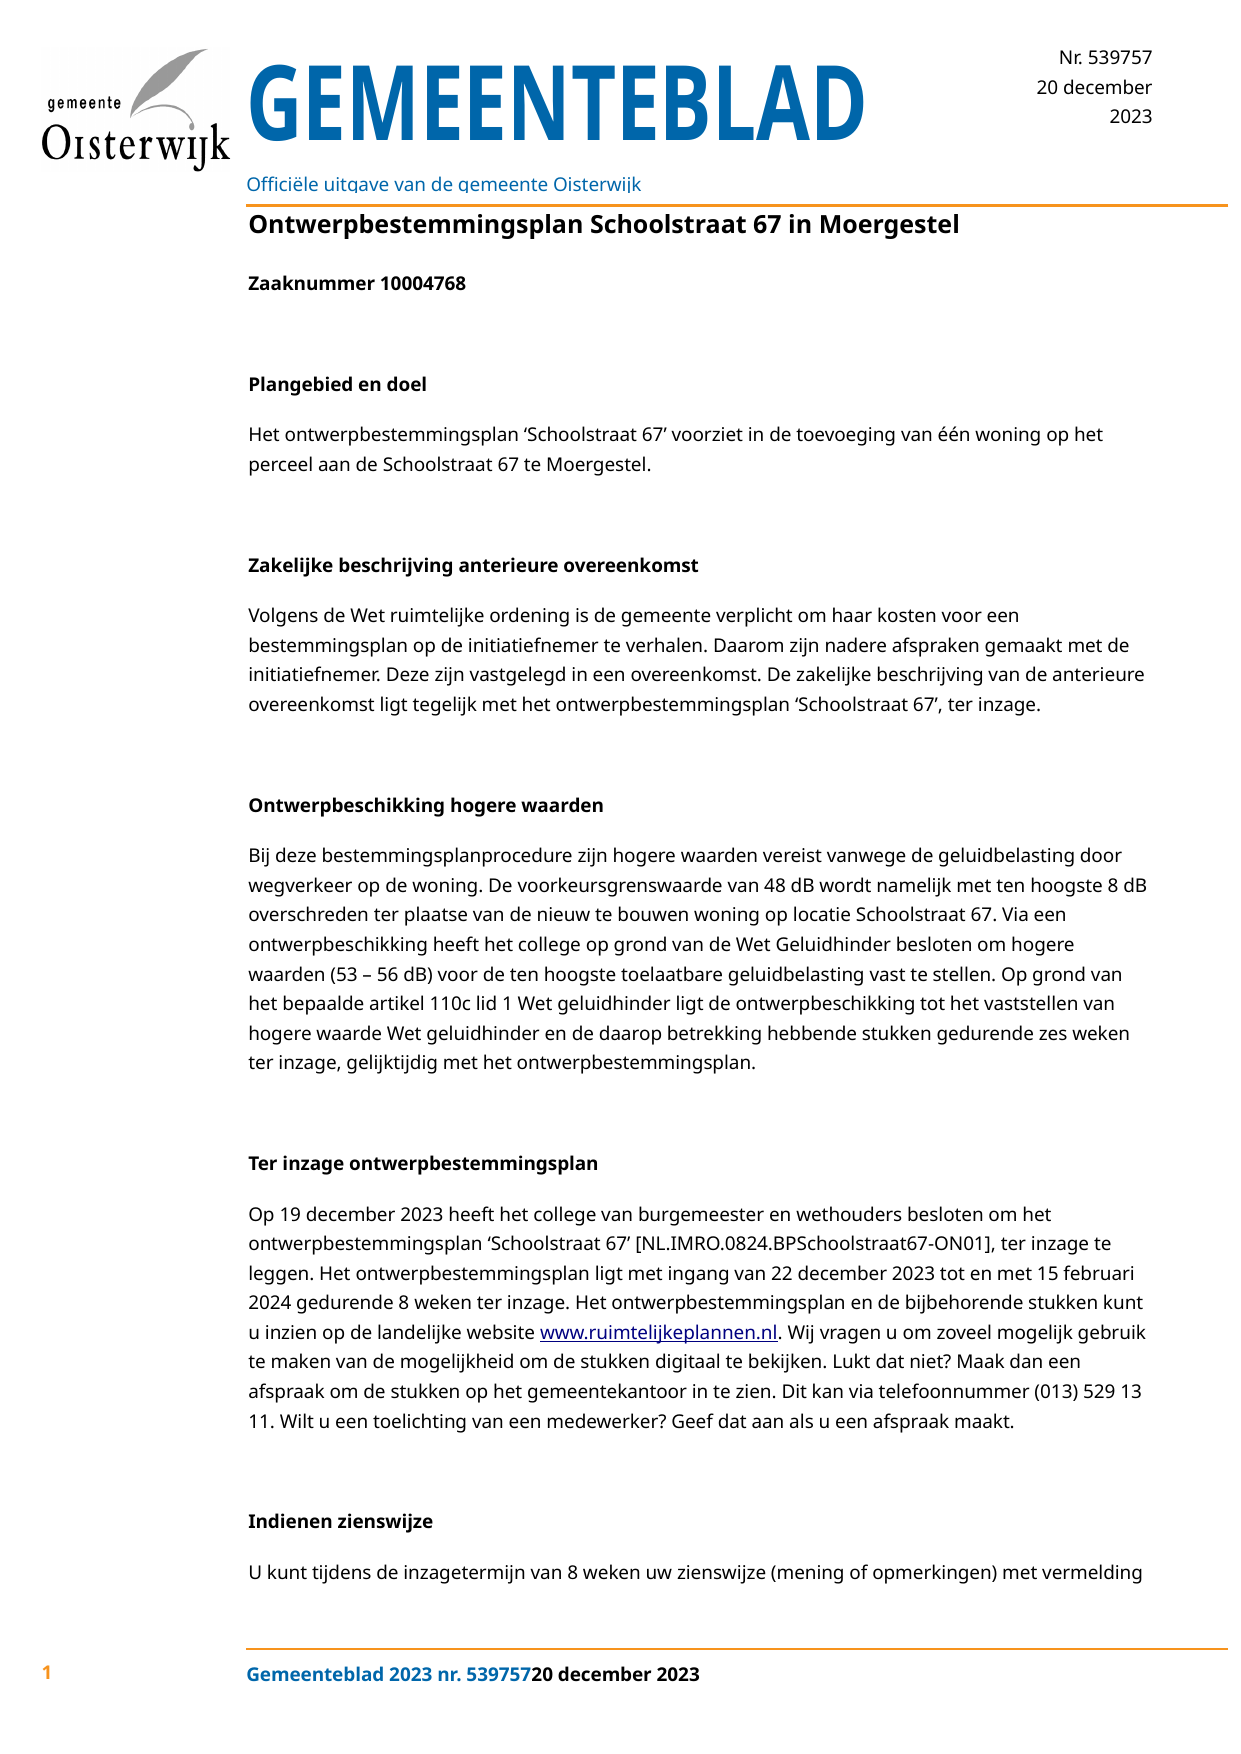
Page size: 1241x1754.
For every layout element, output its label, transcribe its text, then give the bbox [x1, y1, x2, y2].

text Op 19 december 2023 heeft het college van burgemeester en wethouders besloten om het ontwerpbestemmingsplan ‘Schoolstraat 67’ [NL.IMRO.0824.BPSchoolstraat67-ON01], ter inzage te leggen. Het ontwerpbestemmingsplan ligt met ingang van 22 december 2023 tot en met 15 februari 2024 gedurende 8 weken ter inzage. Het ontwerpbestemmingsplan en de bijbehorende stukken kunt u inzien op de landelijke website www.ruimtelijkeplannen.nl. Wij vragen u om zoveel mogelijk gebruik te maken van de mogelijkheid om de stukken digitaal te bekijken. Lukt dat niet? Maak dan een afspraak om de stukken op het gemeentekantoor in te zien. Dit kan via telefoonnummer (013) 529 13 11. Wilt u een toelichting van een medewerker? Geef dat aan als u een afspraak maakt. [248, 1201, 1152, 1433]
text Volgens de Wet ruimtelijke ordening is de gemeente verplicht om haar kosten voor een bestemmingsplan op de initiatiefnemer te verhalen. Daarom zijn nadere afspraken gemaakt met de initiatiefnemer. Deze zijn vastgelegd in een overeenkomst. De zakelijke beschrijving van de anterieure overeenkomst ligt tegelijk met het ontwerpbestemmingsplan ‘Schoolstraat 67’, ter inzage. [248, 602, 1152, 717]
text U kunt tijdens de inzagetermijn van 8 weken uw zienswijze (mening of opmerkingen) met vermelding [248, 1559, 1152, 1585]
text Ontwerpbeschikking hogere waarden [248, 792, 1152, 818]
text Ontwerpbestemmingsplan Schoolstraat 67 in Moergestel [248, 207, 1152, 241]
text Ter inzage ontwerpbestemmingsplan [248, 1150, 1152, 1176]
text Plangebied en doel [248, 371, 1152, 397]
text Zaaknummer 10004768 [248, 270, 1152, 296]
picture [41, 47, 231, 172]
text Indienen zienswijze [248, 1509, 1152, 1534]
text Bij deze bestemmingsplanprocedure zijn hogere waarden vereist vanwege de geluidbelasting door wegverkeer op de woning. De voorkeursgrenswaarde van 48 dB wordt namelijk met ten hoogste 8 dB overschreden ter plaatse van de nieuw te bouwen woning op locatie Schoolstraat 67. Via een ontwerpbeschikking heeft het college op grond van de Wet Geluidhinder besloten om hogere waarden (53 – 56 dB) voor de ten hoogste toelaatbare geluidbelasting vast te stellen. Op grond van het bepaalde artikel 110c lid 1 Wet geluidhinder ligt de ontwerpbeschikking tot het vaststellen van hogere waarde Wet geluidhinder en de daarop betrekking hebbende stukken gedurende zes weken ter inzage, gelijktijdig met het ontwerpbestemmingsplan. [248, 842, 1152, 1075]
text Zakelijke beschrijving anterieure overeenkomst [248, 552, 1152, 578]
text Het ontwerpbestemmingsplan ‘Schoolstraat 67’ voorziet in de toevoeging van één woning op het perceel aan de Schoolstraat 67 te Moergestel. [248, 422, 1152, 477]
